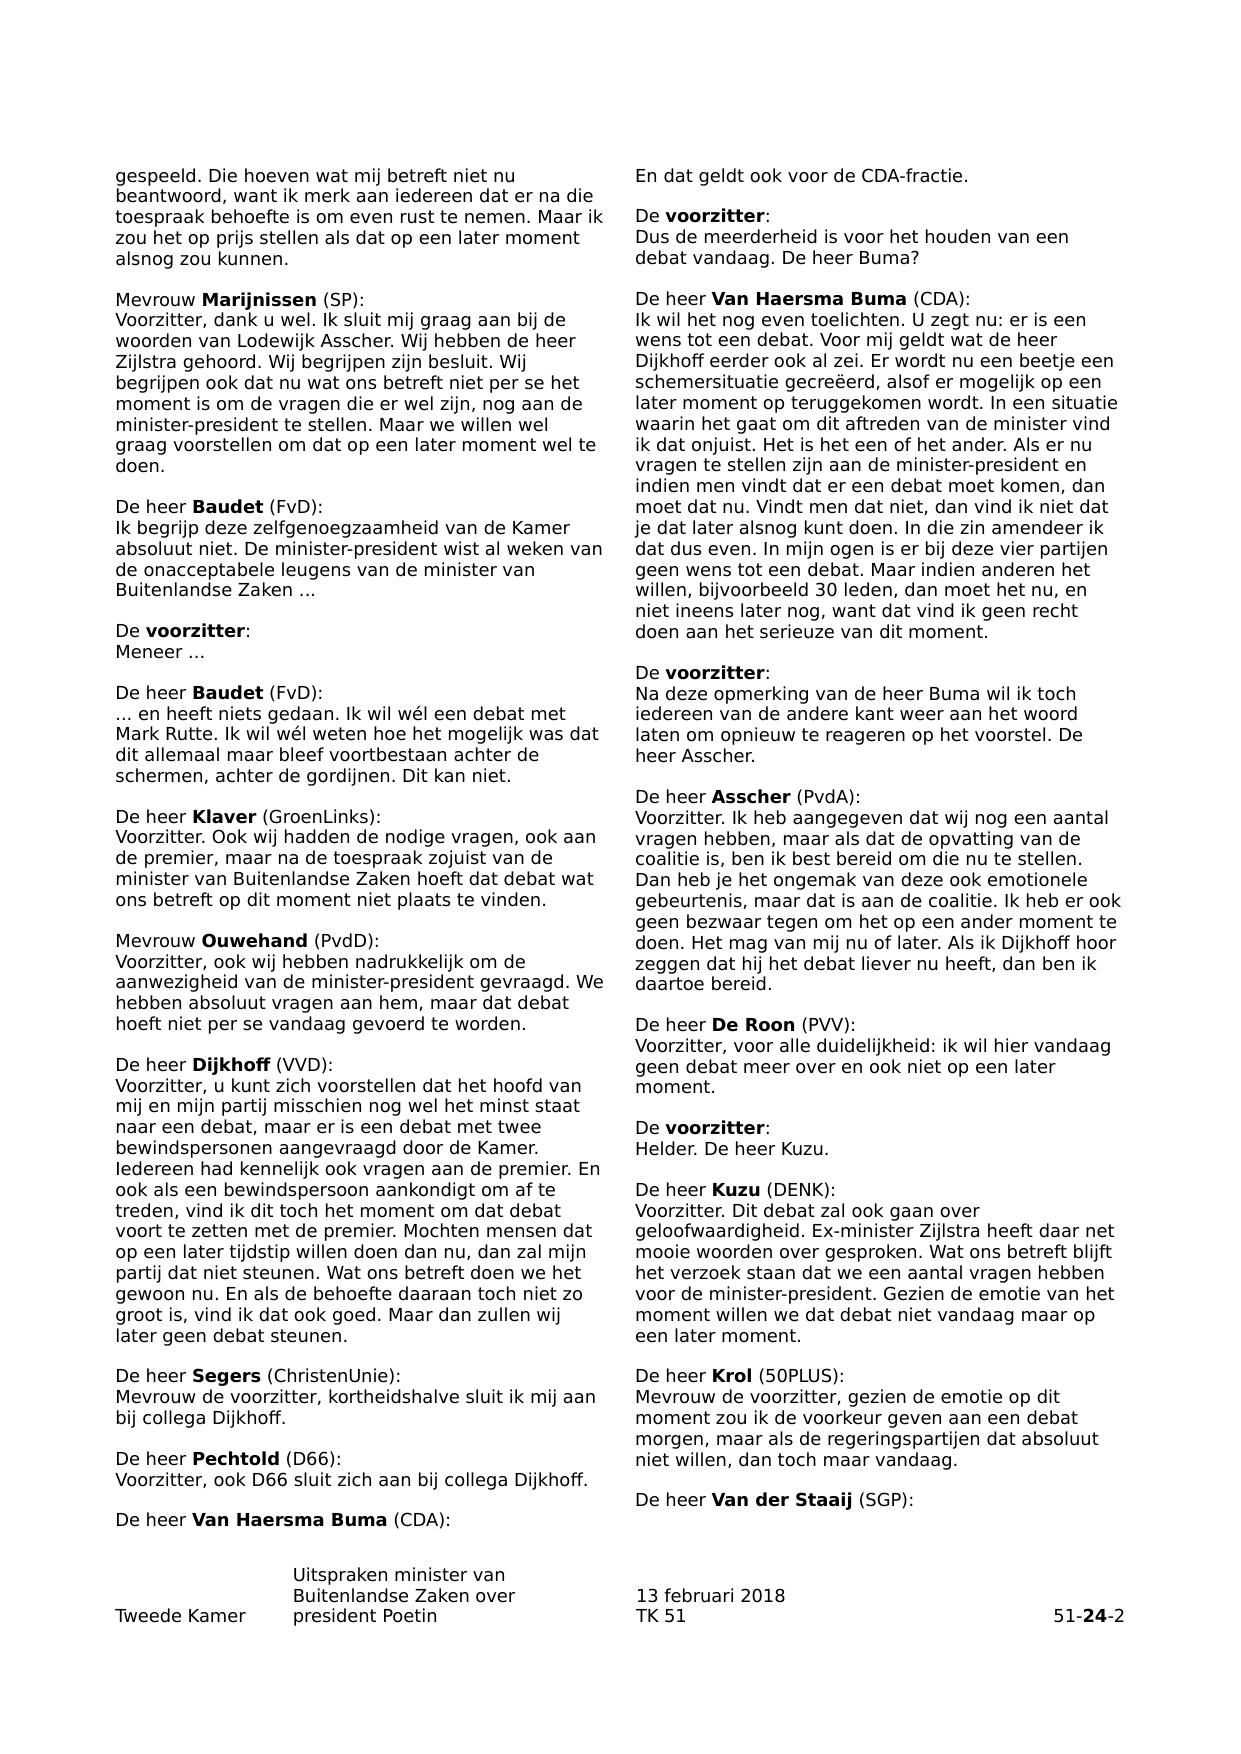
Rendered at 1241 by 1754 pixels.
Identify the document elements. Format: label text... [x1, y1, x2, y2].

text gespeeld. Die hoeven wat mij betreft niet nu beantwoord, want ik merk aan iedereen dat er na die toespraak behoefte is om even rust te nemen. Maar ik zou het op prijs stellen als dat op een later moment alsnog zou kunnen. [115, 165, 605, 269]
text De voorzitter: [115, 621, 605, 642]
text Voorzitter, ook wij hebben nadrukkelijk om de aanwezigheid van de minister-president gevraagd. We hebben absoluut vragen aan hem, maar dat debat hoeft niet per se vandaag gevoerd te worden. [115, 951, 605, 1035]
text Na deze opmerking van de heer Buma wil ik toch iedereen van de andere kant weer aan het woord laten om opnieuw te reageren op het voorstel. De heer Asscher. [635, 683, 1125, 767]
text Dus de meerderheid is voor het houden van een debat vandaag. De heer Buma? [635, 227, 1125, 268]
text De heer De Roon (PVV): [635, 1015, 1125, 1036]
text De heer Van der Staaij (SGP): [635, 1490, 1125, 1511]
text Voorzitter, voor alle duidelijkheid: ik wil hier vandaag geen debat meer over en ook niet op een later moment. [635, 1036, 1125, 1098]
text De heer Klaver (GroenLinks): [115, 807, 605, 827]
text En dat geldt ook voor de CDA-fractie. [635, 165, 1125, 186]
text Voorzitter, dank u wel. Ik sluit mij graag aan bij de woorden van Lodewijk Asscher. Wij hebben de heer Zijlstra gehoord. Wij begrijpen zijn besluit. Wij begrijpen ook dat nu wat ons betreft niet per se het moment is om de vragen die er wel zijn, nog aan de minister-president te stellen. Maar we willen wel graag voorstellen om dat op een later moment wel te doen. [115, 310, 605, 477]
text De heer Krol (50PLUS): [635, 1366, 1125, 1387]
text De voorzitter: [635, 663, 1125, 683]
text Mevrouw de voorzitter, kortheidshalve sluit ik mij aan bij collega Dijkhoff. [115, 1387, 605, 1429]
text De voorzitter: [635, 1118, 1125, 1139]
text De heer Pechtold (D66): [115, 1449, 605, 1469]
text Meneer ... [115, 642, 605, 662]
text De heer Van Haersma Buma (CDA): [635, 288, 1125, 309]
text De heer Segers (ChristenUnie): [115, 1366, 605, 1387]
text Voorzitter. Dit debat zal ook gaan over geloofwaardigheid. Ex-minister Zijlstra heeft daar net mooie woorden over gesproken. Wat ons betreft blijft het verzoek staan dat we een aantal vragen hebben voor de minister-president. Gezien de emotie van het moment willen we dat debat niet vandaag maar op een later moment. [635, 1200, 1125, 1346]
text Mevrouw Marijnissen (SP): [115, 289, 605, 310]
text De heer Baudet (FvD): [115, 682, 605, 703]
text Helder. De heer Kuzu. [635, 1139, 1125, 1160]
text Mevrouw de voorzitter, gezien de emotie op dit moment zou ik de voorkeur geven aan een debat morgen, maar als de regeringspartijen dat absoluut niet willen, dan toch maar vandaag. [635, 1387, 1125, 1470]
text De heer Asscher (PvdA): [635, 787, 1125, 807]
text Ik wil het nog even toelichten. U zegt nu: er is een wens tot een debat. Voor mij geldt wat de heer Dijkhoff eerder ook al zei. Er wordt nu een beetje een schemersituatie gecreëerd, alsof er mogelijk op een later moment op teruggekomen wordt. In een situatie waarin het gaat om dit aftreden van de minister vind ik dat onjuist. Het is het een of het ander. Als er nu vragen te stellen zijn aan de minister-president en indien men vindt dat er een debat moet komen, dan moet dat nu. Vindt men dat niet, dan vind ik niet dat je dat later alsnog kunt doen. In die zin amendeer ik dat dus even. In mijn ogen is er bij deze vier partijen geen wens tot een debat. Maar indien anderen het willen, bijvoorbeeld 30 leden, dan moet het nu, en niet ineens later nog, want dat vind ik geen recht doen aan het serieuze van dit moment. [635, 309, 1125, 643]
text Voorzitter. Ik heb aangegeven dat wij nog een aantal vragen hebben, maar als dat de opvatting van de coalitie is, ben ik best bereid om die nu te stellen. Dan heb je het ongemak van deze ook emotionele gebeurtenis, maar dat is aan de coalitie. Ik heb er ook geen bezwaar tegen om het op een ander moment te doen. Het mag van mij nu of later. Als ik Dijkhoff hoor zeggen dat hij het debat liever nu heeft, dan ben ik daartoe bereid. [635, 807, 1125, 995]
text Voorzitter, ook D66 sluit zich aan bij collega Dijkhoff. [115, 1469, 605, 1490]
text Mevrouw Ouwehand (PvdD): [115, 931, 605, 951]
text Ik begrijp deze zelfgenoegzaamheid van de Kamer absoluut niet. De minister-president wist al weken van de onacceptabele leugens van de minister van Buitenlandse Zaken ... [115, 518, 605, 601]
text Voorzitter, u kunt zich voorstellen dat het hoofd van mij en mijn partij misschien nog wel het minst staat naar een debat, maar er is een debat met twee bewindspersonen aangevraagd door de Kamer. Iedereen had kennelijk ook vragen aan de premier. En ook als een bewindspersoon aankondigt om af te treden, vind ik dit toch het moment om dat debat voort te zetten met de premier. Mochten mensen dat op een later tijdstip willen doen dan nu, dan zal mijn partij dat niet steunen. Wat ons betreft doen we het gewoon nu. En als de behoefte daaraan toch niet zo groot is, vind ik dat ook goed. Maar dan zullen wij later geen debat steunen. [115, 1075, 605, 1346]
text De heer Baudet (FvD): [115, 497, 605, 518]
text ... en heeft niets gedaan. Ik wil wél een debat met Mark Rutte. Ik wil wél weten hoe het mogelijk was dat dit allemaal maar bleef voortbestaan achter de schermen, achter de gordijnen. Dit kan niet. [115, 703, 605, 787]
text Voorzitter. Ook wij hadden de nodige vragen, ook aan de premier, maar na de toespraak zojuist van de minister van Buitenlandse Zaken hoeft dat debat wat ons betreft op dit moment niet plaats te vinden. [115, 827, 605, 911]
text De heer Dijkhoff (VVD): [115, 1055, 605, 1075]
text De heer Kuzu (DENK): [635, 1180, 1125, 1200]
text De heer Van Haersma Buma (CDA): [115, 1510, 605, 1531]
text De voorzitter: [635, 206, 1125, 227]
